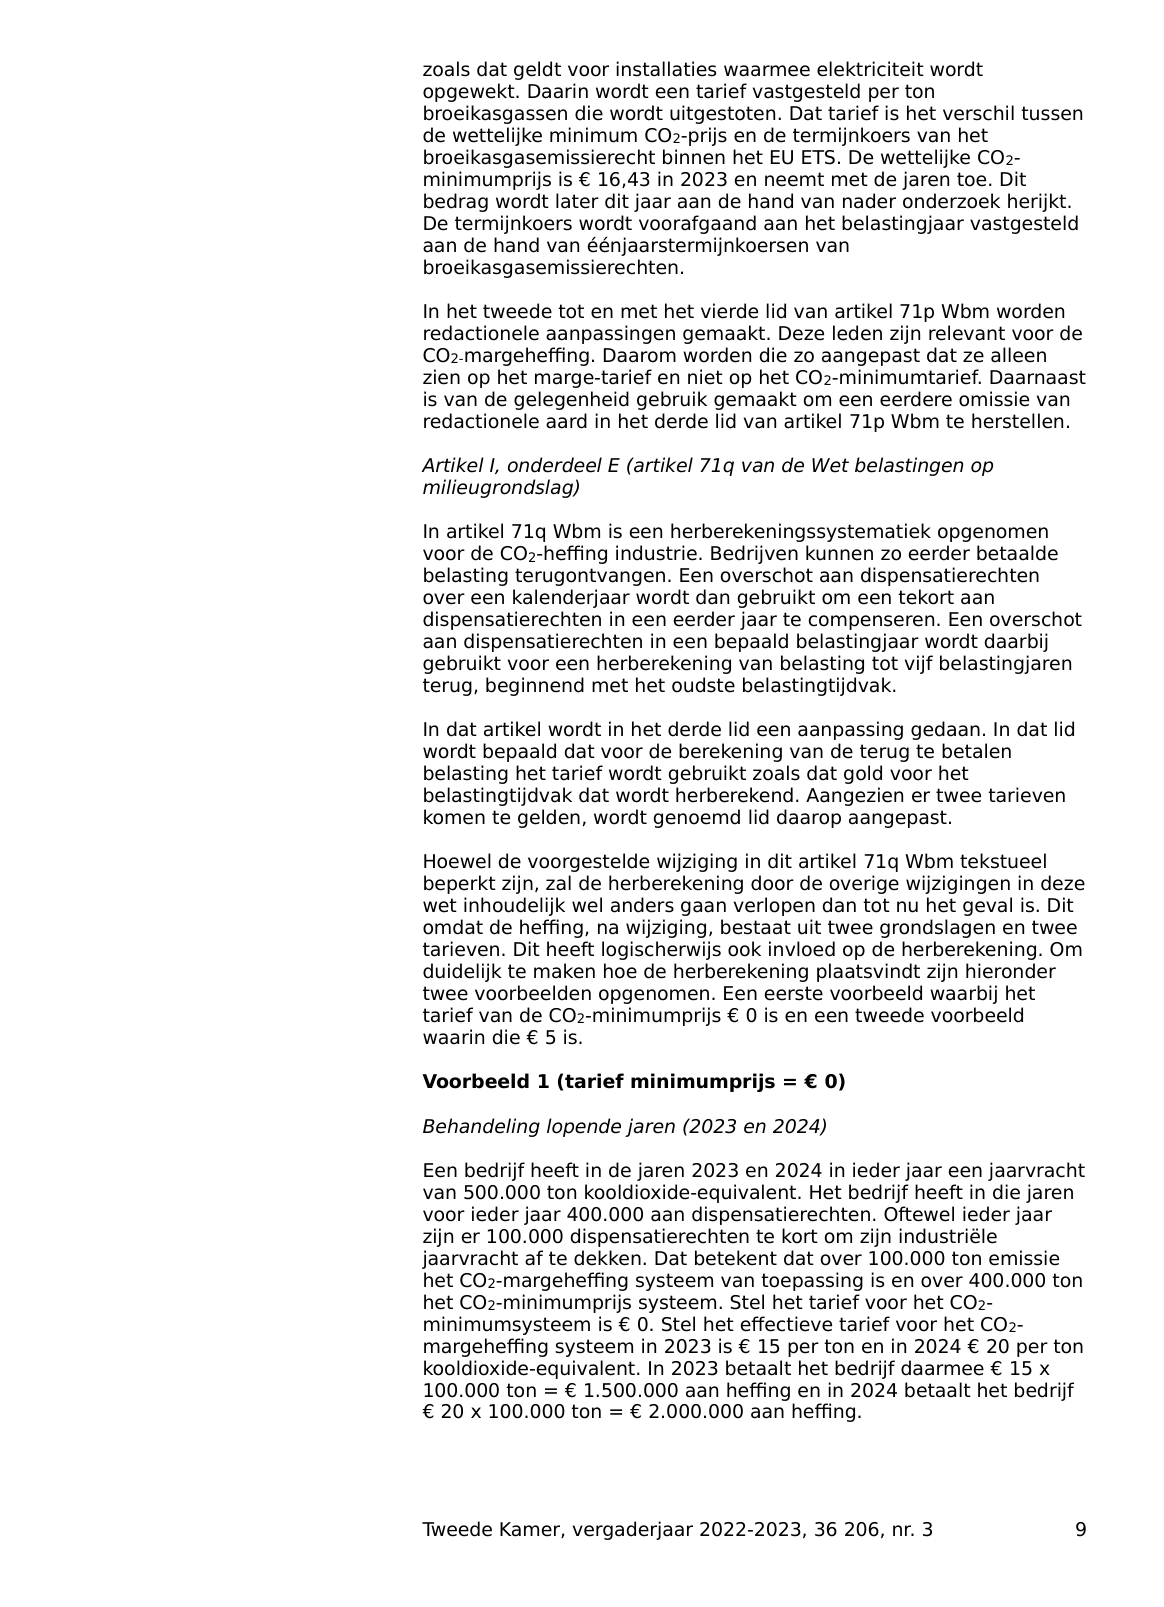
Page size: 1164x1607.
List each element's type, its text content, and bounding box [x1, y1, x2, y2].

subtitle Voorbeeld 1 (tarief minimumprijs = € 0) [422, 1071, 1087, 1093]
text Een bedrijf heeft in de jaren 2023 en 2024 in ieder jaar een jaarvracht van 500.000 ton kooldioxide-equivalent. Het bedrijf heeft in die jaren voor ieder jaar 400.000 aan dispensatierechten. Oftewel ieder jaar zijn er 100.000 dispensatierechten te kort om zijn industriële jaarvracht af te dekken. Dat betekent dat over 100.000 ton emissie het CO2-margeheffing systeem van toepassing is en over 400.000 ton het CO2-minimumprijs systeem. Stel het tarief voor het CO2-minimumsysteem is € 0. Stel het effectieve tarief voor het CO2-margeheffing systeem in 2023 is € 15 per ton en in 2024 € 20 per ton kooldioxide-equivalent. In 2023 betaalt het bedrijf daarmee € 15 x 100.000 ton = € 1.500.000 aan heffing en in 2024 betaalt het bedrijf € 20 x 100.000 ton = € 2.000.000 aan heffing. [422, 1160, 1087, 1423]
text In het tweede tot en met het vierde lid van artikel 71p Wbm worden redactionele aanpassingen gemaakt. Deze leden zijn relevant voor de CO2-margeheffing. Daarom worden die zo aangepast dat ze alleen zien op het marge-tarief en niet op het CO2-minimumtarief. Daarnaast is van de gelegenheid gebruik gemaakt om een eerdere omissie van redactionele aard in het derde lid van artikel 71p Wbm te herstellen. [422, 301, 1087, 433]
text In artikel 71q Wbm is een herberekeningssystematiek opgenomen voor de CO2-heffing industrie. Bedrijven kunnen zo eerder betaalde belasting terugontvangen. Een overschot aan dispensatierechten over een kalenderjaar wordt dan gebruikt om een tekort aan dispensatierechten in een eerder jaar te compenseren. Een overschot aan dispensatierechten in een bepaald belastingjaar wordt daarbij gebruikt voor een herberekening van belasting tot vijf belastingjaren terug, beginnend met het oudste belastingtijdvak. [422, 521, 1087, 697]
subtitle Behandeling lopende jaren (2023 en 2024) [422, 1116, 1087, 1137]
text zoals dat geldt voor installaties waarmee elektriciteit wordt opgewekt. Daarin wordt een tarief vastgesteld per ton broeikasgassen die wordt uitgestoten. Dat tarief is het verschil tussen de wettelijke minimum CO2-prijs en de termijnkoers van het broeikasgasemissierecht binnen het EU ETS. De wettelijke CO2-minimumprijs is € 16,43 in 2023 en neemt met de jaren toe. Dit bedrag wordt later dit jaar aan de hand van nader onderzoek herijkt. De termijnkoers wordt voorafgaand aan het belastingjaar vastgesteld aan de hand van éénjaarstermijnkoersen van broeikasgasemissierechten. [422, 59, 1087, 279]
text Hoewel de voorgestelde wijziging in dit artikel 71q Wbm tekstueel beperkt zijn, zal de herberekening door de overige wijzigingen in deze wet inhoudelijk wel anders gaan verlopen dan tot nu het geval is. Dit omdat de heffing, na wijziging, bestaat uit twee grondslagen en twee tarieven. Dit heeft logischerwijs ook invloed op de herberekening. Om duidelijk te maken hoe de herberekening plaatsvindt zijn hieronder twee voorbeelden opgenomen. Een eerste voorbeeld waarbij het tarief van de CO2-minimumprijs € 0 is en een tweede voorbeeld waarin die € 5 is. [422, 851, 1087, 1049]
subtitle Artikel I, onderdeel E (artikel 71q van de Wet belastingen op milieugrondslag) [422, 455, 1087, 499]
text In dat artikel wordt in het derde lid een aanpassing gedaan. In dat lid wordt bepaald dat voor de berekening van de terug te betalen belasting het tarief wordt gebruikt zoals dat gold voor het belastingtijdvak dat wordt herberekend. Aangezien er twee tarieven komen te gelden, wordt genoemd lid daarop aangepast. [422, 719, 1087, 829]
